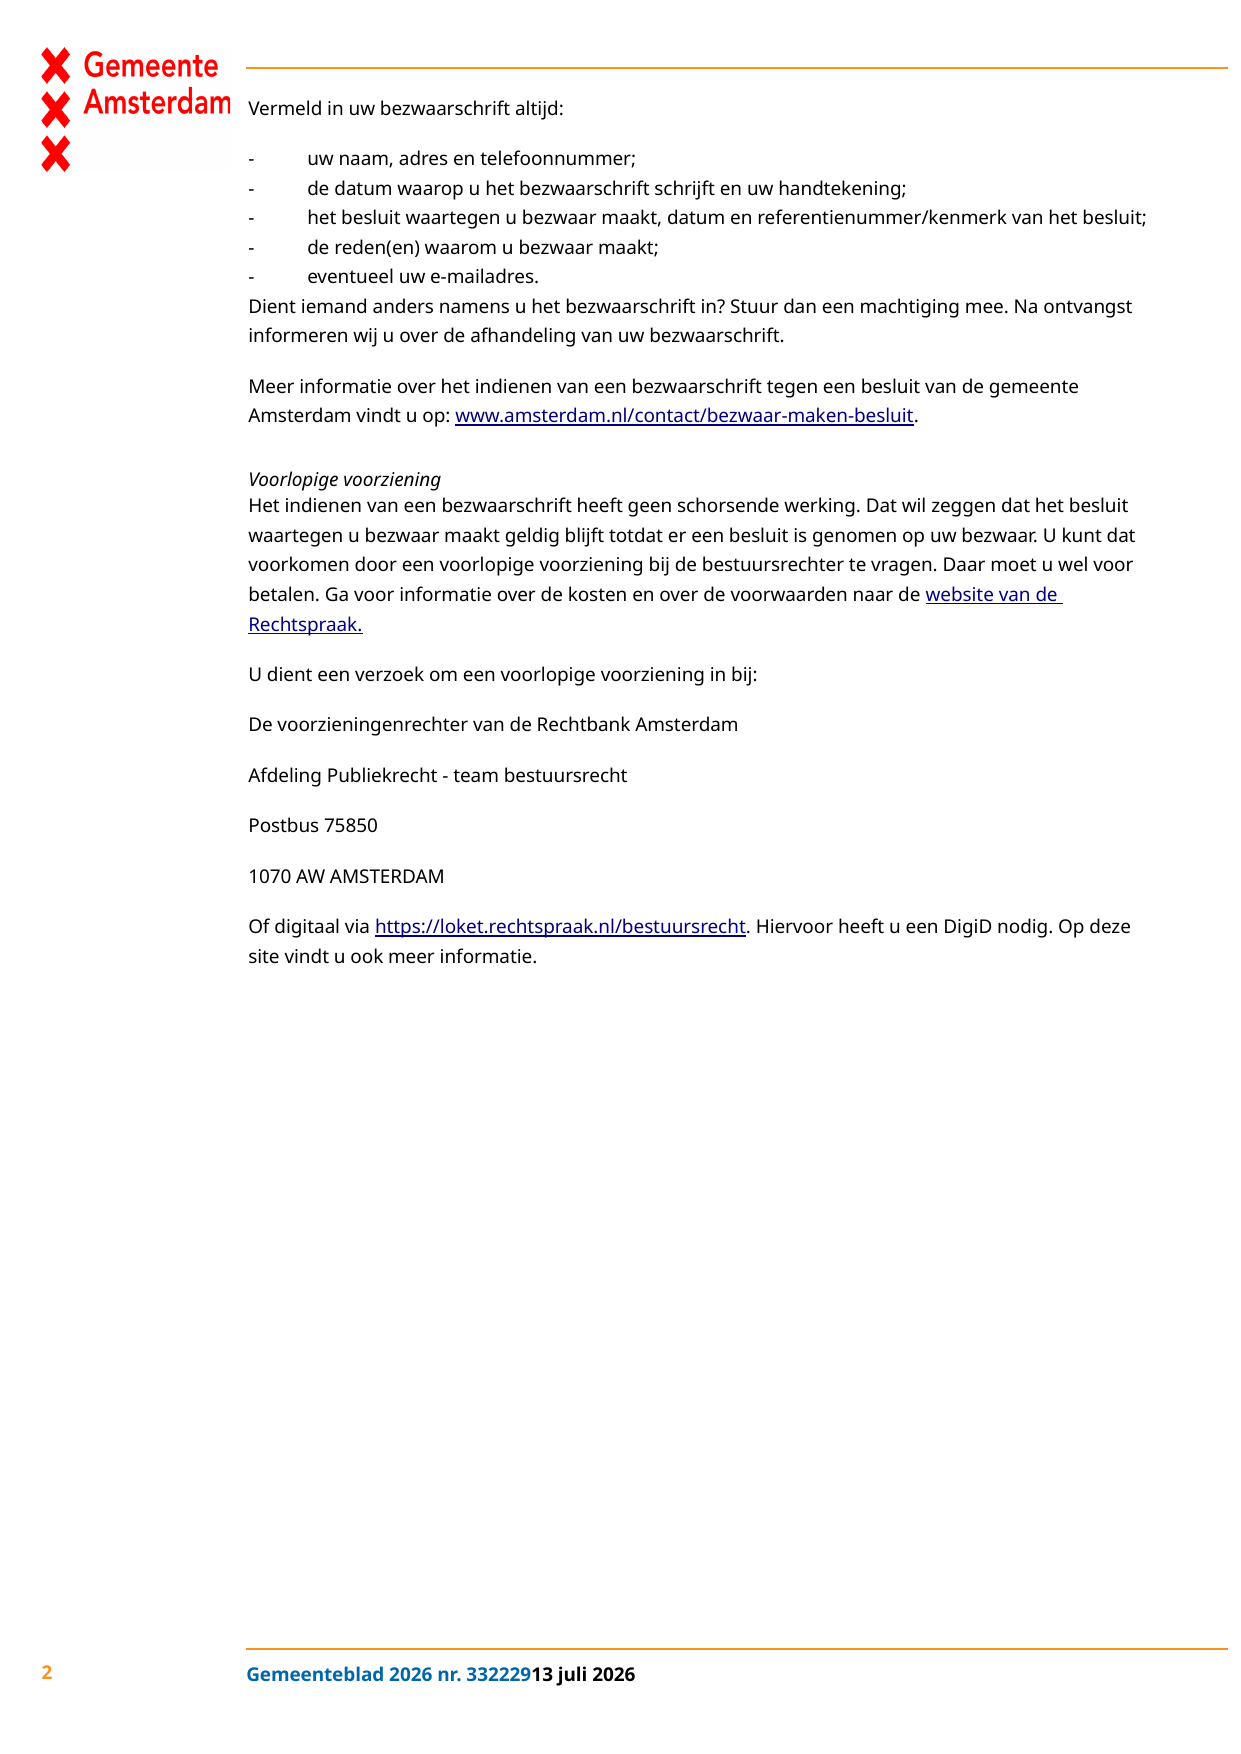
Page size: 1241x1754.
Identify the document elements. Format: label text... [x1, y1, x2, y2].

text Het indienen van een bezwaarschrift heeft geen schorsende werking. Dat wil zeggen dat het besluit waartegen u bezwaar maakt geldig blijft totdat er een besluit is genomen op uw bezwaar. U kunt dat voorkomen door een voorlopige voorziening bij de bestuursrechter te vragen. Daar moet u wel voor betalen. Ga voor informatie over de kosten en over de voorwaarden naar de website van de Rechtspraak. [248, 492, 1152, 636]
text De voorzieningenrechter van de Rechtbank Amsterdam [248, 712, 1152, 737]
list eventueel uw e-mailadres. [248, 263, 1152, 289]
text Vermeld in uw bezwaarschrift altijd: [248, 95, 1152, 121]
text Dient iemand anders namens u het bezwaarschrift in? Stuur dan een machtiging mee. Na ontvangst informeren wij u over de afhandeling van uw bezwaarschrift. [248, 293, 1152, 348]
text Afdeling Publiekrecht - team bestuursrecht [248, 762, 1152, 788]
list uw naam, adres en telefoonnummer; [248, 145, 1152, 171]
text Voorlopige voorziening [248, 467, 1152, 492]
list de reden(en) waarom u bezwaar maakt; [248, 234, 1152, 260]
text Of digitaal via https://loket.rechtspraak.nl/bestuursrecht. Hiervoor heeft u een DigiD nodig. Op deze site vindt u ook meer informatie. [248, 913, 1152, 968]
text Postbus 75850 [248, 812, 1152, 838]
text U dient een verzoek om een voorlopige voorziening in bij: [248, 661, 1152, 687]
list het besluit waartegen u bezwaar maakt, datum en referentienummer/kenmerk van het besluit; [248, 204, 1152, 230]
list de datum waarop u het bezwaarschrift schrijft en uw handtekening; [248, 175, 1152, 201]
text 1070 AW AMSTERDAM [248, 863, 1152, 888]
picture [41, 47, 231, 172]
text Meer informatie over het indienen van een bezwaarschrift tegen een besluit van de gemeente Amsterdam vindt u op: www.amsterdam.nl/contact/bezwaar-maken-besluit. [248, 373, 1152, 428]
